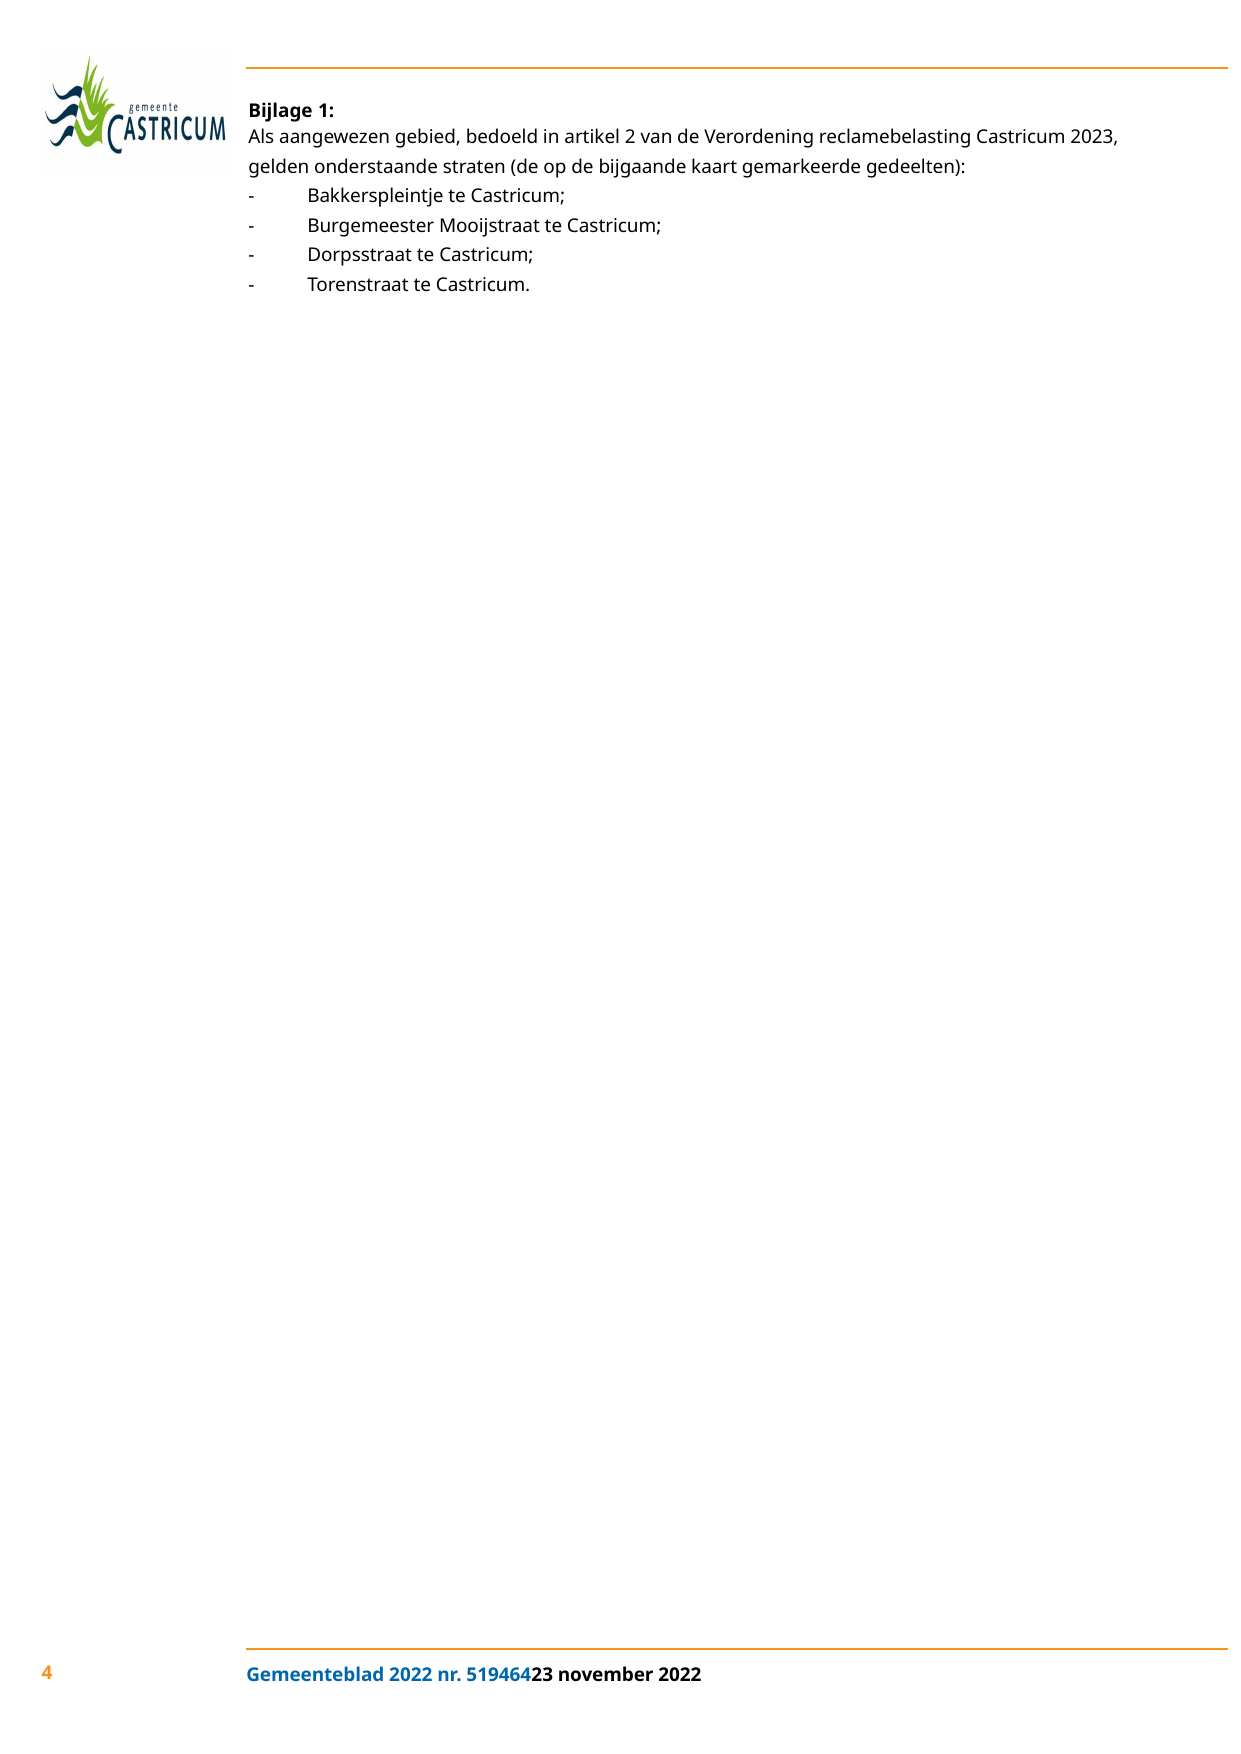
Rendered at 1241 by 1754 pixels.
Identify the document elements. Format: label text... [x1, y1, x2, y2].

text Als aangewezen gebied, bedoeld in artikel 2 van de Verordening reclamebelasting Castricum 2023, gelden onderstaande straten (de op de bijgaande kaart gemarkeerde gedeelten): [248, 123, 1152, 179]
text Bijlage 1: [248, 95, 1152, 123]
picture [41, 47, 231, 172]
list Burgemeester Mooijstraat te Castricum; [248, 212, 1152, 238]
list Torenstraat te Castricum. [248, 271, 1152, 297]
list Dorpsstraat te Castricum; [248, 242, 1152, 267]
list Bakkerspleintje te Castricum; [248, 182, 1152, 208]
